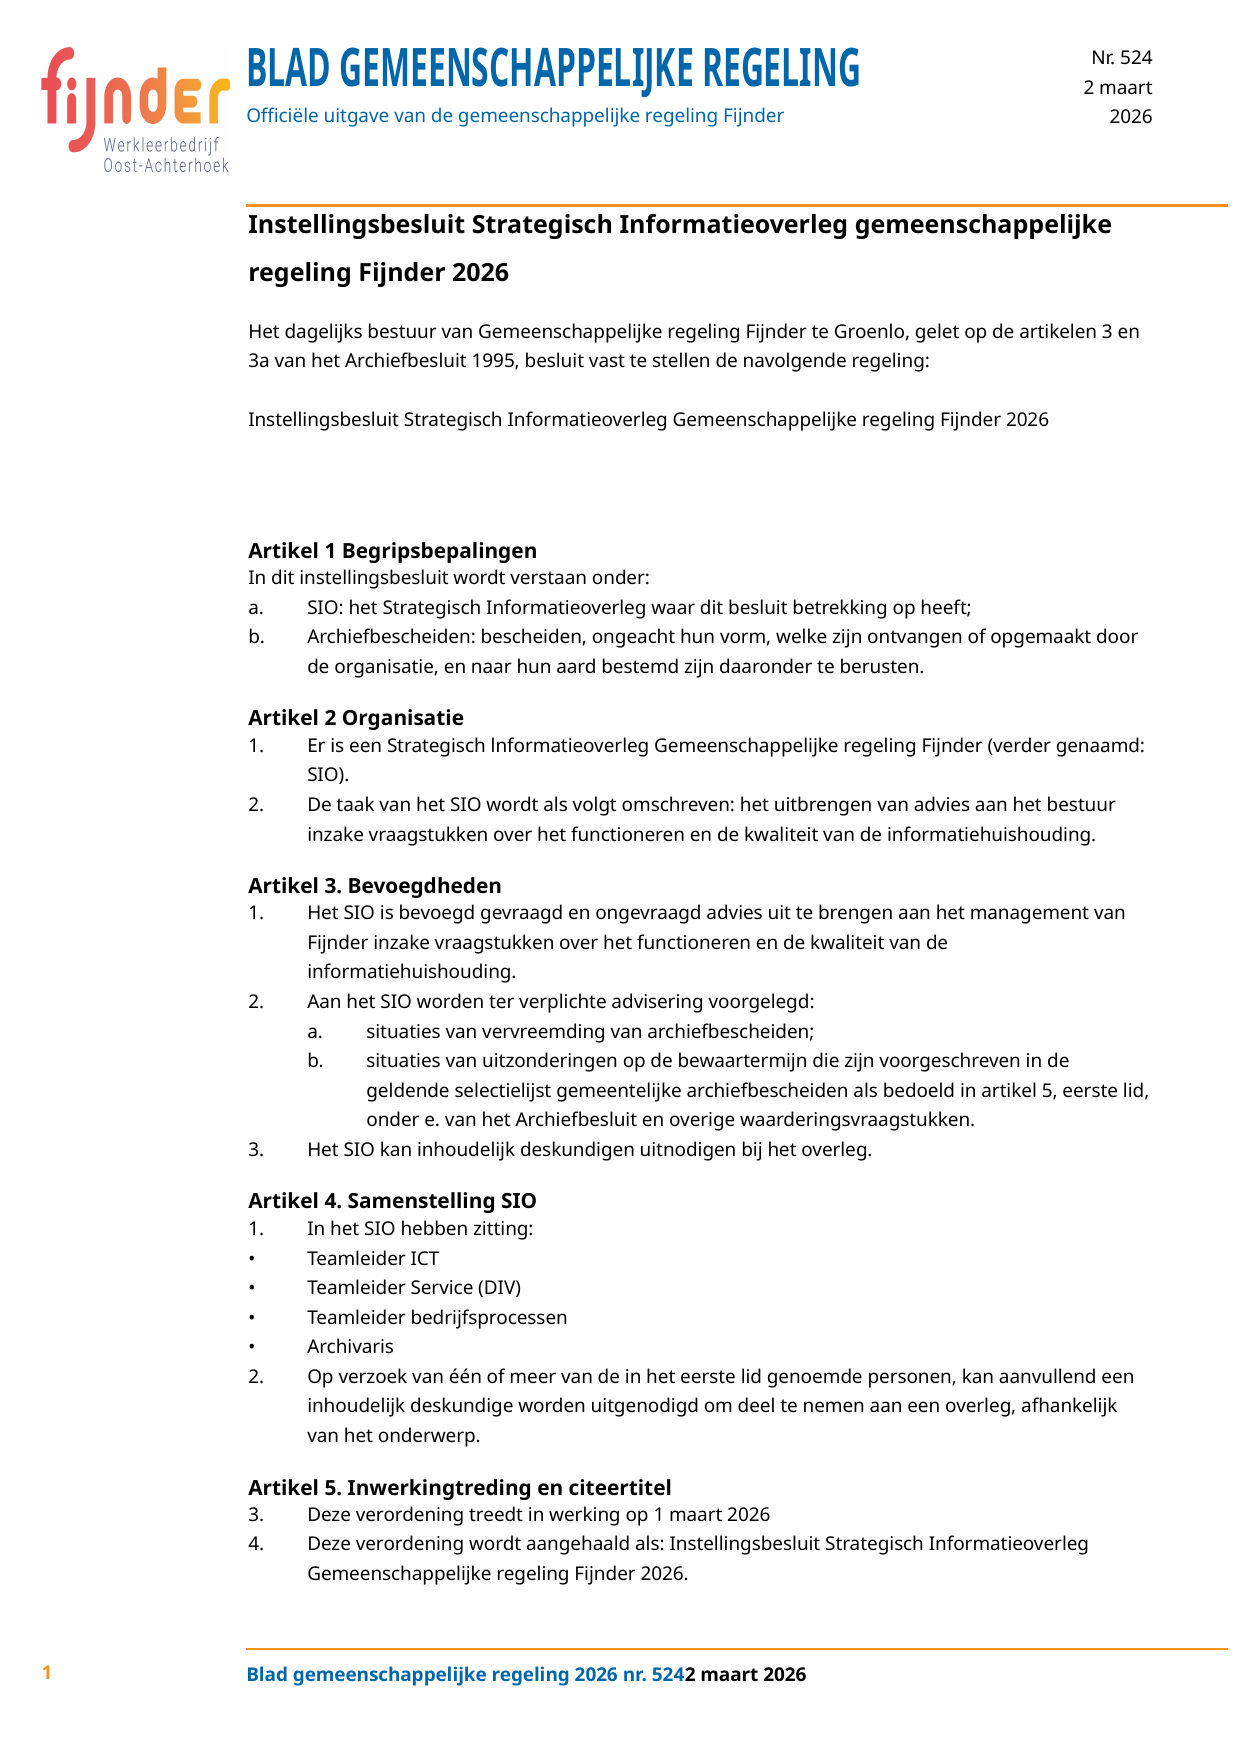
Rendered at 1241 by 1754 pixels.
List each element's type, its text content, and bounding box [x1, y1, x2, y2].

picture [41, 47, 231, 172]
list In het SIO hebben zitting: [248, 1215, 1152, 1241]
list Deze verordening wordt aangehaald als: Instellingsbesluit Strategisch Informatieoverleg Gemeenschappelijke regeling Fijnder 2026. [248, 1531, 1152, 1586]
list Archiefbescheiden: bescheiden, ongeacht hun vorm, welke zijn ontvangen of opgemaakt door [248, 623, 1152, 649]
text In dit instellingsbesluit wordt verstaan onder: [248, 564, 1152, 590]
list Aan het SIO worden ter verplichte advisering voorgelegd: [248, 988, 1152, 1014]
list Er is een Strategisch lnformatieoverleg Gemeenschappelijke regeling Fijnder (verder genaamd: SIO). [248, 732, 1152, 787]
list Teamleider bedrijfsprocessen [248, 1304, 1152, 1329]
list Het SIO is bevoegd gevraagd en ongevraagd advies uit te brengen aan het management van Fijnder inzake vraagstukken over het functioneren en de kwaliteit van de informatiehuishouding. [248, 899, 1152, 984]
list SIO: het Strategisch Informatieoverleg waar dit besluit betrekking op heeft; [248, 594, 1152, 620]
list Teamleider ICT [248, 1245, 1152, 1270]
list Archivaris [248, 1333, 1152, 1359]
list De taak van het SIO wordt als volgt omschreven: het uitbrengen van advies aan het bestuur inzake vraagstukken over het functioneren en de kwaliteit van de informatiehuishouding. [248, 791, 1152, 846]
list de organisatie, en naar hun aard bestemd zijn daaronder te berusten. [248, 653, 1152, 679]
list Het SIO kan inhoudelijk deskundigen uitnodigen bij het overleg. [248, 1136, 1152, 1162]
text Instellingsbesluit Strategisch Informatieoverleg Gemeenschappelijke regeling Fijnder 2026 [248, 407, 1152, 432]
list Deze verordening treedt in werking op 1 maart 2026 [248, 1501, 1152, 1527]
list Teamleider Service (DIV) [248, 1274, 1152, 1300]
text Artikel 2 Organisatie [248, 703, 1152, 732]
text Artikel 4. Samenstelling SIO [248, 1187, 1152, 1215]
text Artikel 3. Bevoegdheden [248, 871, 1152, 899]
text Artikel 5. Inwerkingtreding en citeertitel [248, 1473, 1152, 1501]
text Het dagelijks bestuur van Gemeenschappelijke regeling Fijnder te Groenlo, gelet op de artikelen 3 en 3a van het Archiefbesluit 1995, besluit vast te stellen de navolgende regeling: [248, 318, 1152, 373]
list situaties van uitzonderingen op de bewaartermijn die zijn voorgeschreven in de geldende selectielijst gemeentelijke archiefbescheiden als bedoeld in artikel 5, eerste lid, onder e. van het Archiefbesluit en overige waarderingsvraagstukken. [307, 1047, 1152, 1132]
list situaties van vervreemding van archiefbescheiden; [307, 1018, 1152, 1044]
text Artikel 1 Begripsbepalingen [248, 536, 1152, 564]
list Op verzoek van één of meer van de in het eerste lid genoemde personen, kan aanvullend een inhoudelijk deskundige worden uitgenodigd om deel te nemen aan een overleg, afhankelijk van het onderwerp. [248, 1363, 1152, 1448]
text Instellingsbesluit Strategisch Informatieoverleg gemeenschappelijke regeling Fijnder 2026 [248, 207, 1152, 288]
